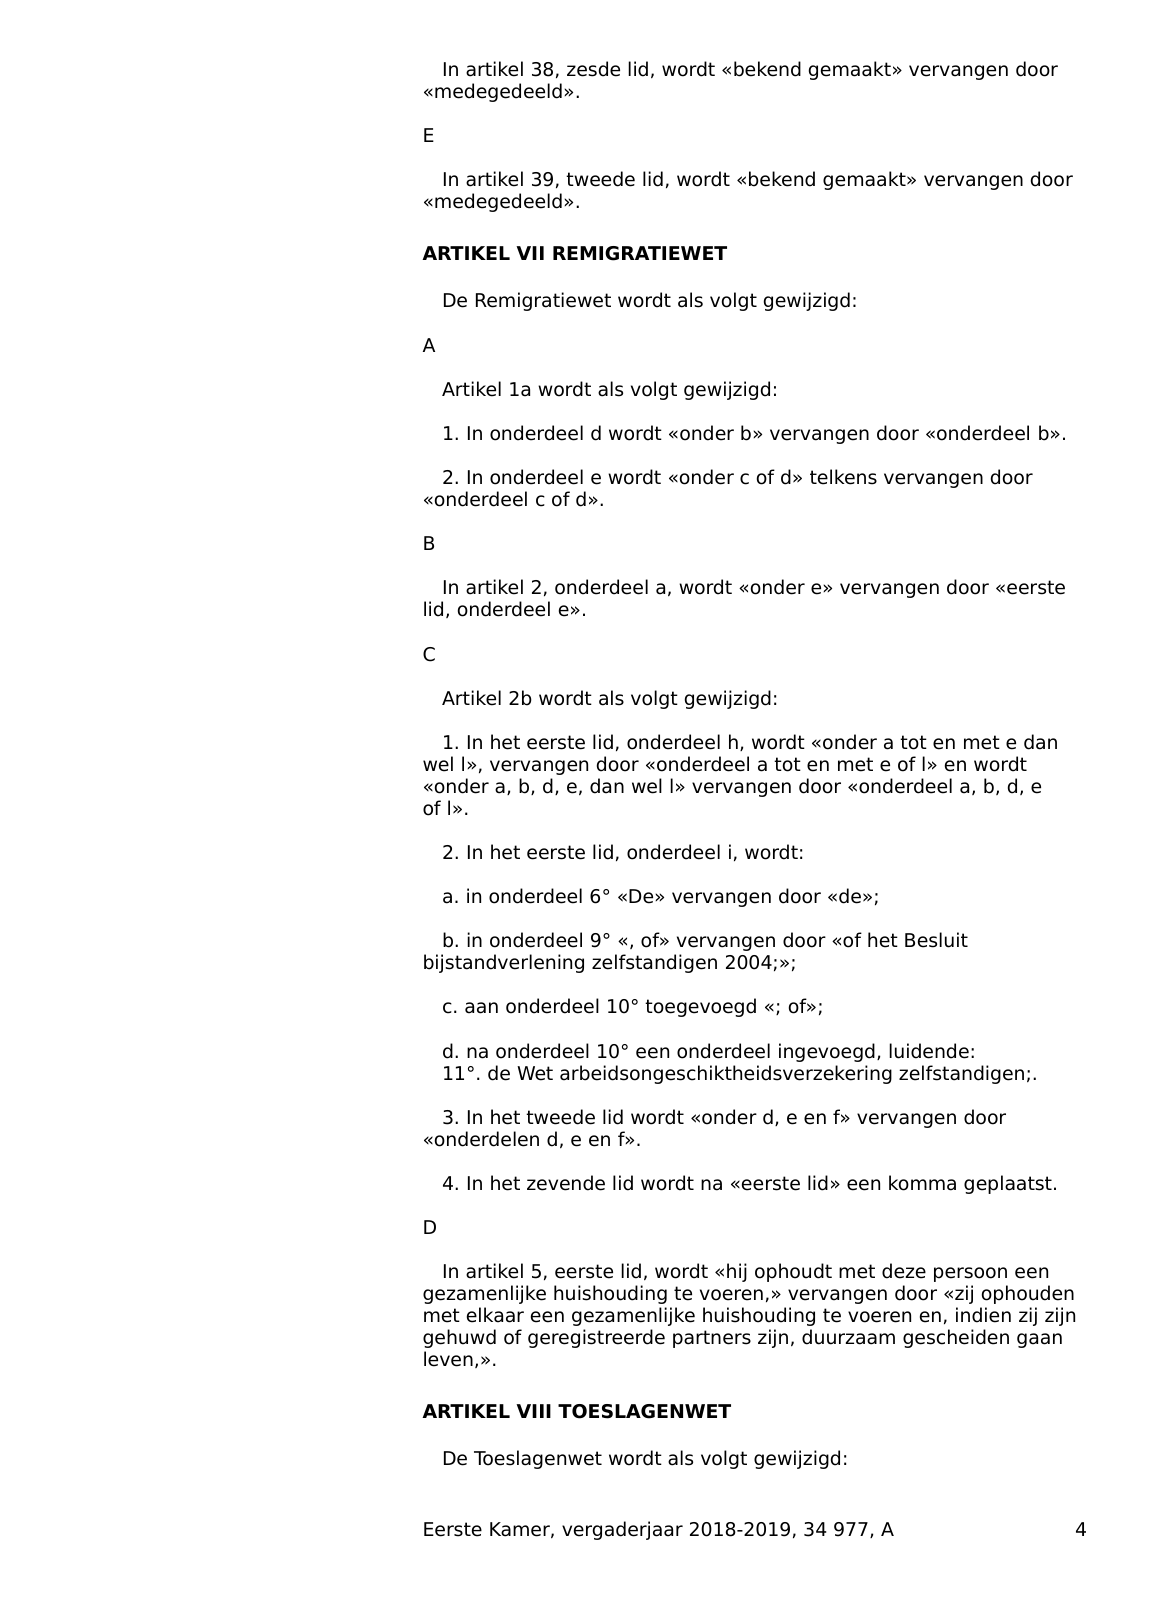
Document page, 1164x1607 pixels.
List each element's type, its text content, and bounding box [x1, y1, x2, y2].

subtitle ARTIKEL VIII TOESLAGENWET [422, 1401, 1087, 1423]
text Artikel 2b wordt als volgt gewijzigd: [422, 688, 1087, 709]
text De Toeslagenwet wordt als volgt gewijzigd: [422, 1448, 1087, 1470]
text 3. In het tweede lid wordt «onder d, e en f» vervangen door «onderdelen d, e en f». [422, 1107, 1087, 1151]
subtitle ARTIKEL VII REMIGRATIEWET [422, 243, 1087, 265]
text 1. In het eerste lid, onderdeel h, wordt «onder a tot en met e dan wel l», vervangen door «onderdeel a tot en met e of l» en wordt «onder a, b, d, e, dan wel l» vervangen door «onderdeel a, b, d, e of l». [422, 732, 1087, 820]
text C [422, 643, 1087, 665]
text In artikel 2, onderdeel a, wordt «onder e» vervangen door «eerste lid, onderdeel e». [422, 577, 1087, 621]
text 2. In het eerste lid, onderdeel i, wordt: [422, 842, 1087, 864]
text a. in onderdeel 6° «De» vervangen door «de»; [422, 886, 1087, 908]
text D [422, 1217, 1087, 1239]
text 1. In onderdeel d wordt «onder b» vervangen door «onderdeel b». [422, 423, 1087, 445]
text E [422, 125, 1087, 147]
text Artikel 1a wordt als volgt gewijzigd: [422, 379, 1087, 401]
text c. aan onderdeel 10° toegevoegd «; of»; [422, 996, 1087, 1018]
text In artikel 39, tweede lid, wordt «bekend gemaakt» vervangen door «medegedeeld». [422, 169, 1087, 213]
text In artikel 38, zesde lid, wordt «bekend gemaakt» vervangen door «medegedeeld». [422, 59, 1087, 103]
text 2. In onderdeel e wordt «onder c of d» telkens vervangen door «onderdeel c of d». [422, 467, 1087, 511]
text 11°. de Wet arbeidsongeschiktheidsverzekering zelfstandigen;. [422, 1062, 1087, 1084]
text b. in onderdeel 9° «, of» vervangen door «of het Besluit bijstandverlening zelfstandigen 2004;»; [422, 930, 1087, 974]
text B [422, 533, 1087, 555]
text d. na onderdeel 10° een onderdeel ingevoegd, luidende: [422, 1041, 1087, 1062]
text A [422, 334, 1087, 356]
text 4. In het zevende lid wordt na «eerste lid» een komma geplaatst. [422, 1173, 1087, 1195]
text De Remigratiewet wordt als volgt gewijzigd: [422, 290, 1087, 312]
text In artikel 5, eerste lid, wordt «hij ophoudt met deze persoon een gezamenlijke huishouding te voeren,» vervangen door «zij ophouden met elkaar een gezamenlijke huishouding te voeren en, indien zij zijn gehuwd of geregistreerde partners zijn, duurzaam gescheiden gaan leven,». [422, 1261, 1087, 1371]
